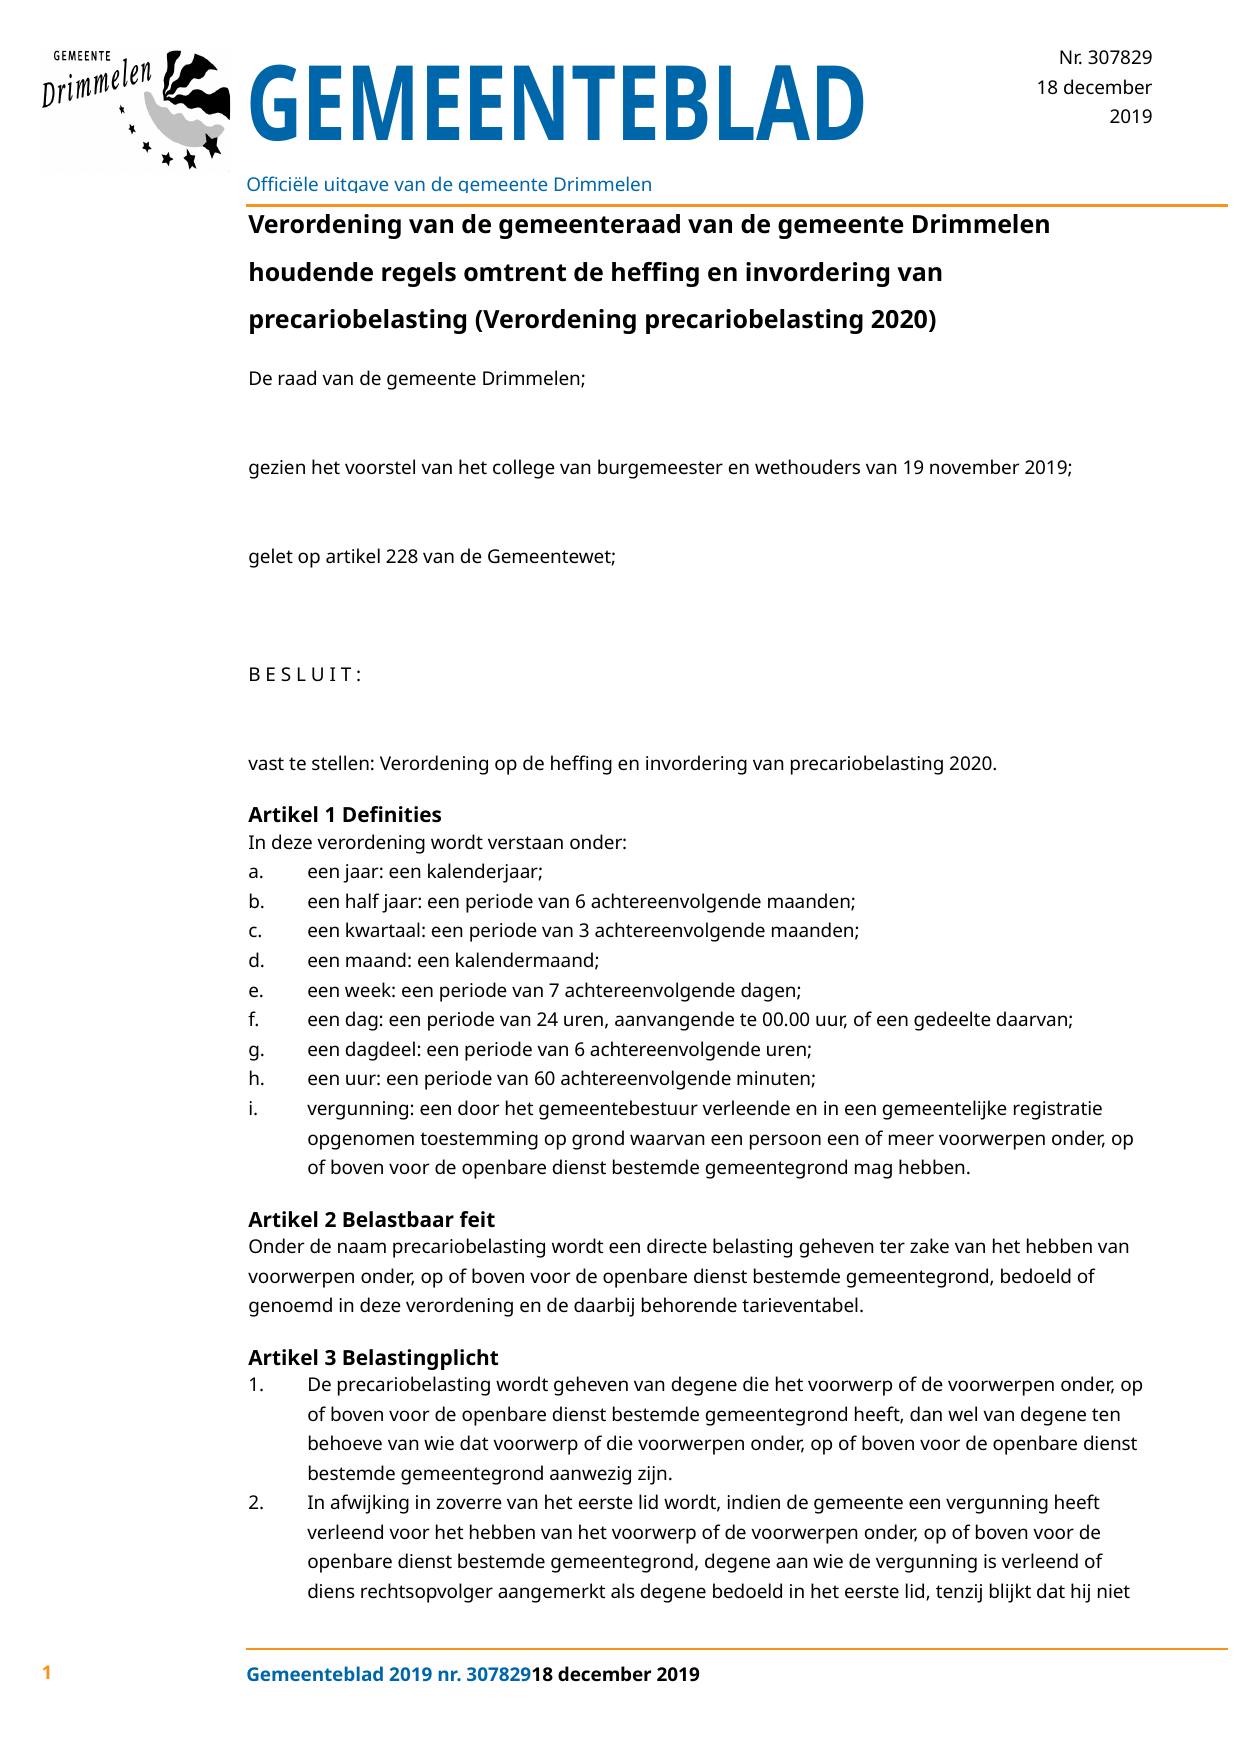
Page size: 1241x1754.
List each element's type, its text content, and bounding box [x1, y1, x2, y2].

text Artikel 3 Belastingplicht [248, 1343, 1152, 1371]
list een week: een periode van 7 achtereenvolgende dagen; [248, 977, 1152, 1003]
list een kwartaal: een periode van 3 achtereenvolgende maanden; [248, 918, 1152, 943]
text De raad van de gemeente Drimmelen; [248, 366, 1152, 391]
list In afwijking in zoverre van het eerste lid wordt, indien de gemeente een vergunning heeft verleend voor het hebben van het voorwerp of de voorwerpen onder, op of boven voor de openbare dienst bestemde gemeentegrond, degene aan wie de vergunning is verleend of diens rechtsopvolger aangemerkt als degene bedoeld in het eerste lid, tenzij blijkt dat hij niet [248, 1489, 1152, 1604]
list een jaar: een kalenderjaar; [248, 858, 1152, 884]
list een maand: een kalendermaand; [248, 947, 1152, 973]
text B E S L U I T : [248, 661, 1152, 687]
list De precariobelasting wordt geheven van degene die het voorwerp of de voorwerpen onder, op of boven voor de openbare dienst bestemde gemeentegrond heeft, dan wel van degene ten behoeve van wie dat voorwerp of die voorwerpen onder, op of boven voor de openbare dienst bestemde gemeentegrond aanwezig zijn. [248, 1371, 1152, 1486]
picture [41, 47, 231, 172]
text In deze verordening wordt verstaan onder: [248, 829, 1152, 855]
text gezien het voorstel van het college van burgemeester en wethouders van 19 november 2019; [248, 454, 1152, 480]
text Artikel 1 Definities [248, 801, 1152, 829]
text vast te stellen: Verordening op de heffing en invordering van precariobelasting 2020. [248, 750, 1152, 776]
text Onder de naam precariobelasting wordt een directe belasting geheven ter zake van het hebben van voorwerpen onder, op of boven voor de openbare dienst bestemde gemeentegrond, bedoeld of genoemd in deze verordening en de daarbij behorende tarieventabel. [248, 1233, 1152, 1318]
list een half jaar: een periode van 6 achtereenvolgende maanden; [248, 888, 1152, 914]
text gelet op artikel 228 van de Gemeentewet; [248, 543, 1152, 569]
list een dagdeel: een periode van 6 achtereenvolgende uren; [248, 1036, 1152, 1062]
text Artikel 2 Belastbaar feit [248, 1205, 1152, 1233]
list een dag: een periode van 24 uren, aanvangende te 00.00 uur, of een gedeelte daarvan; [248, 1006, 1152, 1032]
text Verordening van de gemeenteraad van de gemeente Drimmelen houdende regels omtrent de heffing en invordering van precariobelasting (Verordening precariobelasting 2020) [248, 207, 1152, 336]
list vergunning: een door het gemeentebestuur verleende en in een gemeentelijke registratie opgenomen toestemming op grond waarvan een persoon een of meer voorwerpen onder, op of boven voor de openbare dienst bestemde gemeentegrond mag hebben. [248, 1095, 1152, 1180]
list een uur: een periode van 60 achtereenvolgende minuten; [248, 1066, 1152, 1091]
